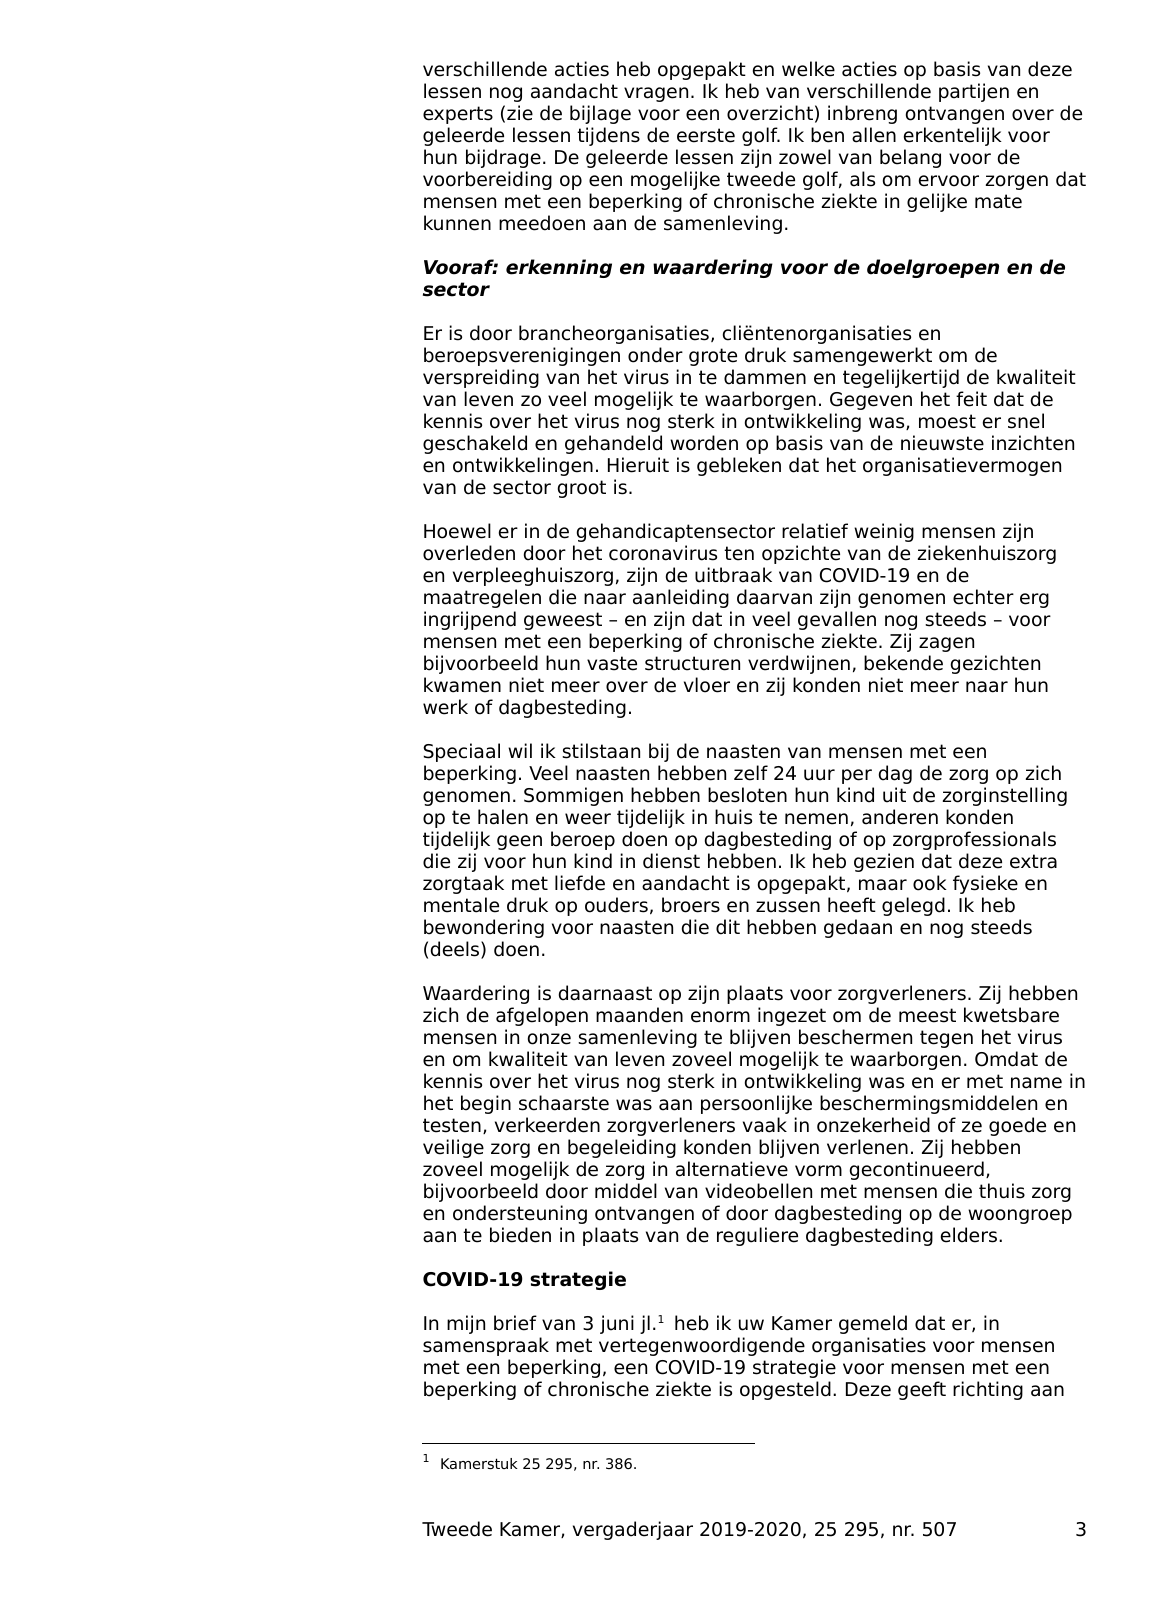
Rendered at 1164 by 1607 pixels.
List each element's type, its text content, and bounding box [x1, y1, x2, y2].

text verschillende acties heb opgepakt en welke acties op basis van deze lessen nog aandacht vragen. Ik heb van verschillende partijen en experts (zie de bijlage voor een overzicht) inbreng ontvangen over de geleerde lessen tijdens de eerste golf. Ik ben allen erkentelijk voor hun bijdrage. De geleerde lessen zijn zowel van belang voor de voorbereiding op een mogelijke tweede golf, als om ervoor zorgen dat mensen met een beperking of chronische ziekte in gelijke mate kunnen meedoen aan de samenleving. [422, 59, 1087, 235]
text In mijn brief van 3 juni jl. heb ik uw Kamer gemeld dat er, in samenspraak met vertegenwoordigende organisaties voor mensen met een beperking, een COVID-19 strategie voor mensen met een beperking of chronische ziekte is opgesteld. Deze geeft richting aan [422, 1313, 1087, 1401]
text Hoewel er in de gehandicaptensector relatief weinig mensen zijn overleden door het coronavirus ten opzichte van de ziekenhuiszorg en verpleeghuiszorg, zijn de uitbraak van COVID-19 en de maatregelen die naar aanleiding daarvan zijn genomen echter erg ingrijpend geweest – en zijn dat in veel gevallen nog steeds – voor mensen met een beperking of chronische ziekte. Zij zagen bijvoorbeeld hun vaste structuren verdwijnen, bekende gezichten kwamen niet meer over de vloer en zij konden niet meer naar hun werk of dagbesteding. [422, 521, 1087, 719]
text Er is door brancheorganisaties, cliëntenorganisaties en beroepsverenigingen onder grote druk samengewerkt om de verspreiding van het virus in te dammen en tegelijkertijd de kwaliteit van leven zo veel mogelijk te waarborgen. Gegeven het feit dat de kennis over het virus nog sterk in ontwikkeling was, moest er snel geschakeld en gehandeld worden op basis van de nieuwste inzichten en ontwikkelingen. Hieruit is gebleken dat het organisatievermogen van de sector groot is. [422, 323, 1087, 499]
subtitle Vooraf: erkenning en waardering voor de doelgroepen en de sector [422, 257, 1087, 301]
text Speciaal wil ik stilstaan bij de naasten van mensen met een beperking. Veel naasten hebben zelf 24 uur per dag de zorg op zich genomen. Sommigen hebben besloten hun kind uit de zorginstelling op te halen en weer tijdelijk in huis te nemen, anderen konden tijdelijk geen beroep doen op dagbesteding of op zorgprofessionals die zij voor hun kind in dienst hebben. Ik heb gezien dat deze extra zorgtaak met liefde en aandacht is opgepakt, maar ook fysieke en mentale druk op ouders, broers en zussen heeft gelegd. Ik heb bewondering voor naasten die dit hebben gedaan en nog steeds (deels) doen. [422, 741, 1087, 961]
subtitle COVID-19 strategie [422, 1269, 1087, 1291]
text Kamerstuk 25 295, nr. 386. [422, 1452, 1087, 1474]
text Waardering is daarnaast op zijn plaats voor zorgverleners. Zij hebben zich de afgelopen maanden enorm ingezet om de meest kwetsbare mensen in onze samenleving te blijven beschermen tegen het virus en om kwaliteit van leven zoveel mogelijk te waarborgen. Omdat de kennis over het virus nog sterk in ontwikkeling was en er met name in het begin schaarste was aan persoonlijke beschermingsmiddelen en testen, verkeerden zorgverleners vaak in onzekerheid of ze goede en veilige zorg en begeleiding konden blijven verlenen. Zij hebben zoveel mogelijk de zorg in alternatieve vorm gecontinueerd, bijvoorbeeld door middel van videobellen met mensen die thuis zorg en ondersteuning ontvangen of door dagbesteding op de woongroep aan te bieden in plaats van de reguliere dagbesteding elders. [422, 983, 1087, 1247]
